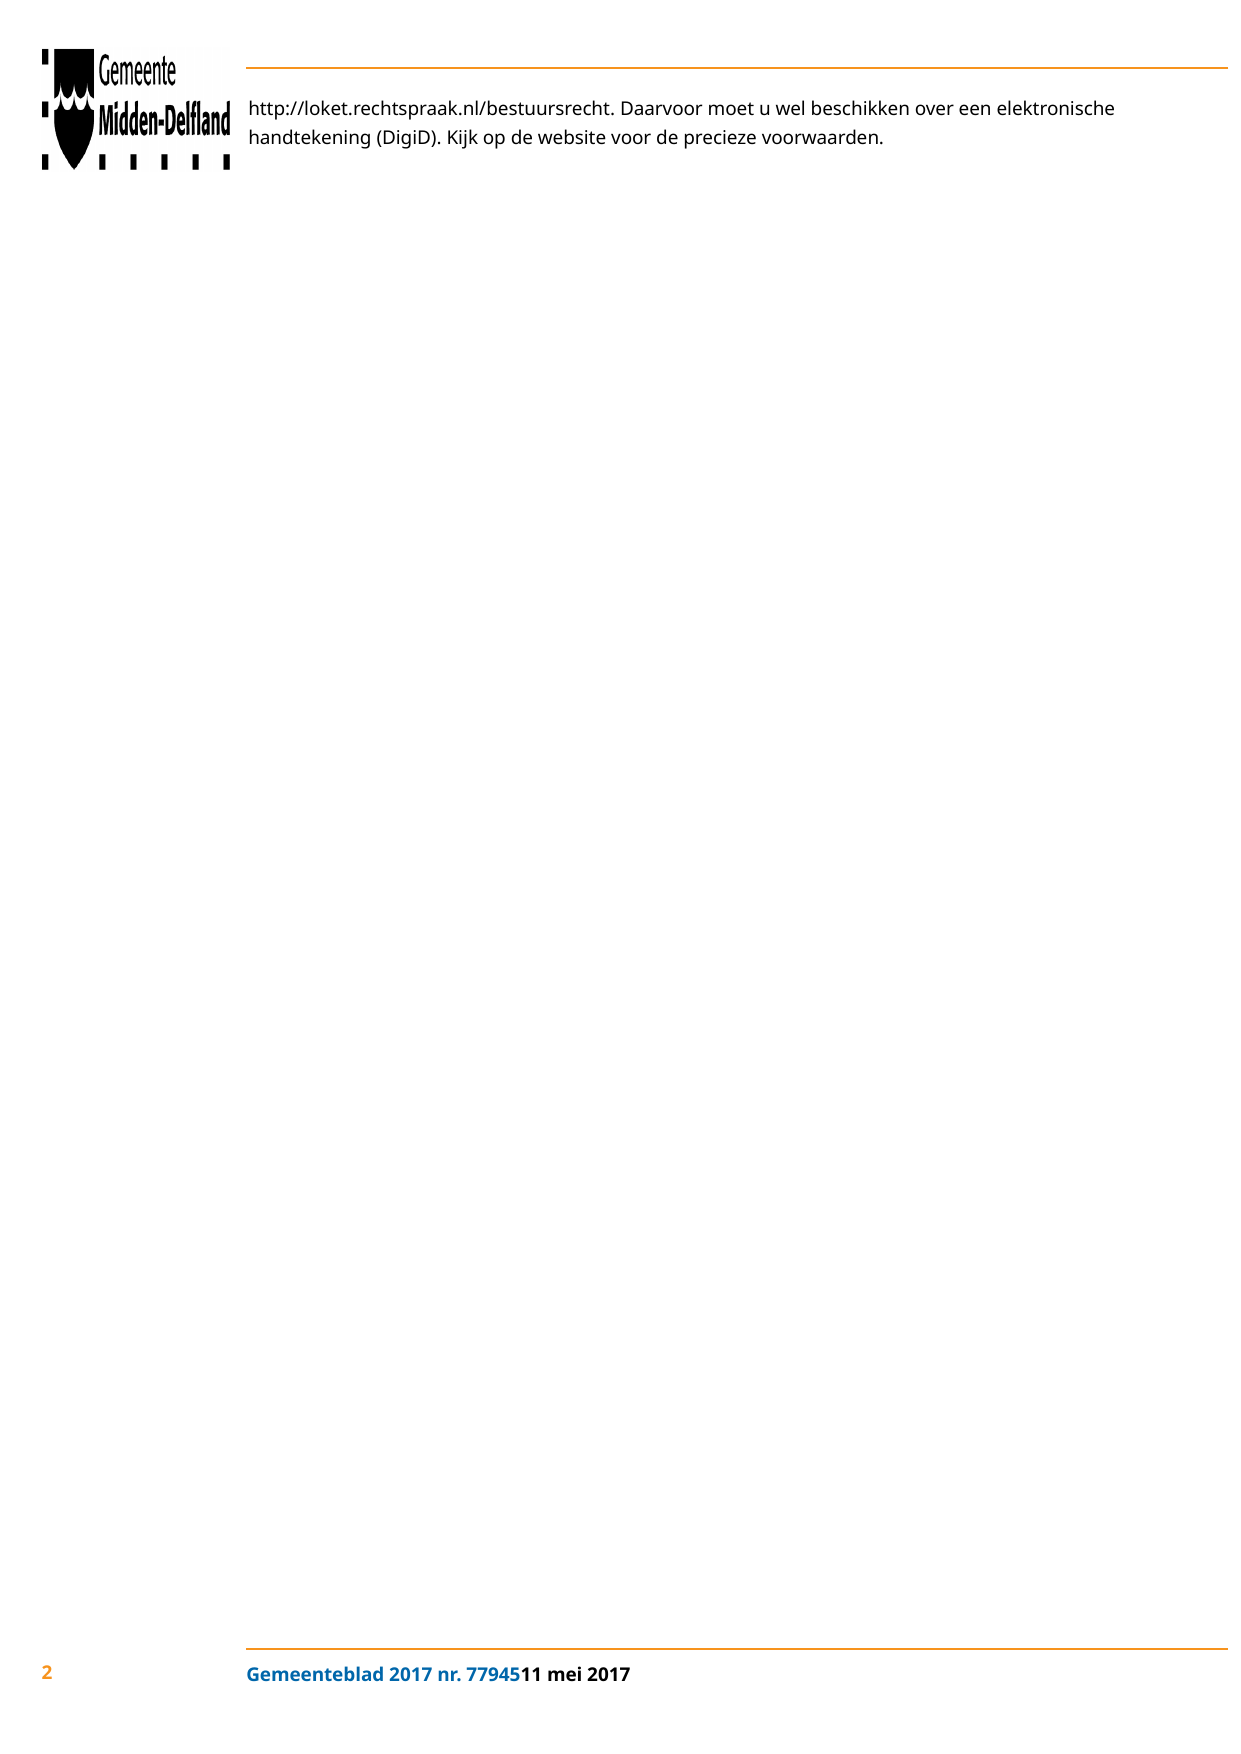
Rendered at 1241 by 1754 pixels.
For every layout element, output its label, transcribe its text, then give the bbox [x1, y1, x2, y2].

picture [41, 47, 231, 172]
text http://loket.rechtspraak.nl/bestuursrecht. Daarvoor moet u wel beschikken over een elektronische handtekening (DigiD). Kijk op de website voor de precieze voorwaarden. [248, 95, 1152, 150]
